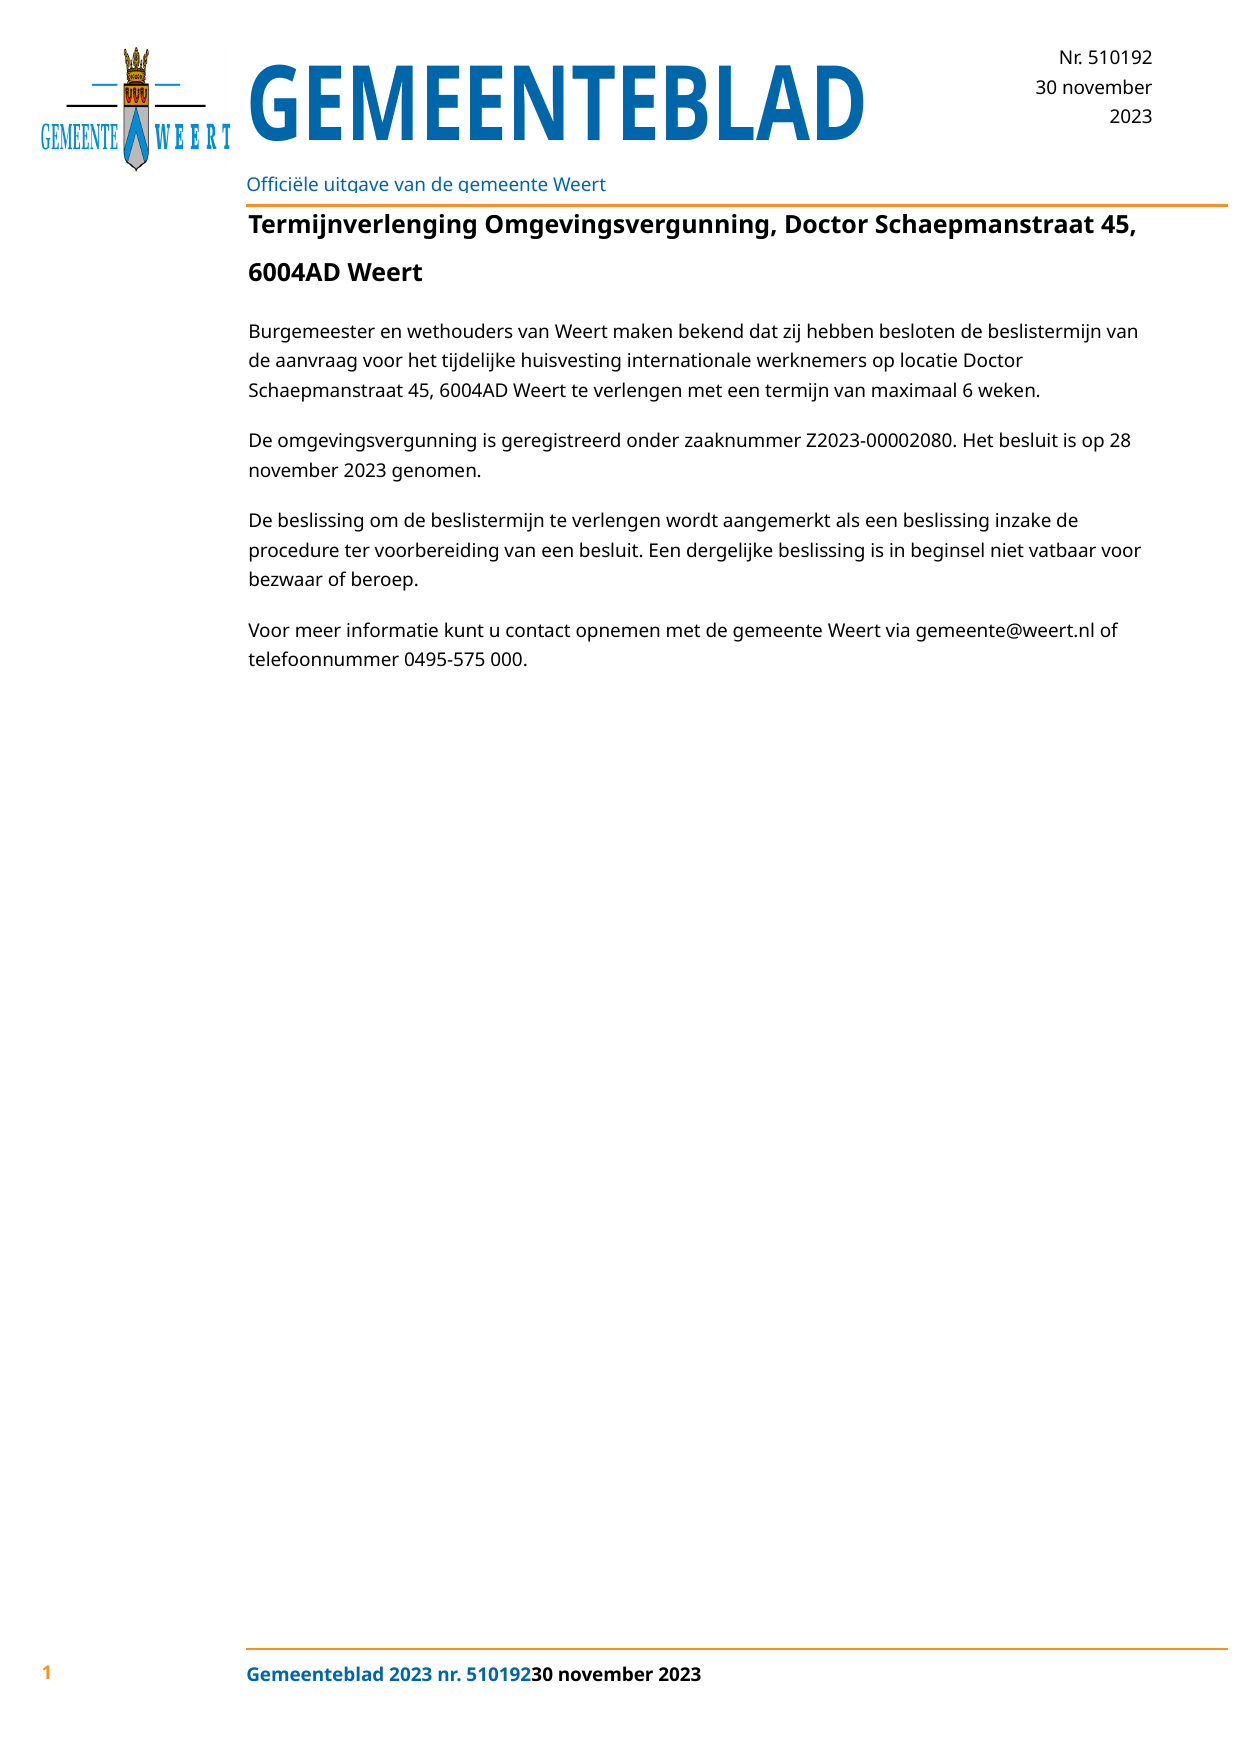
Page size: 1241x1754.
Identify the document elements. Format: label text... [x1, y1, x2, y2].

text De beslissing om de beslistermijn te verlengen wordt aangemerkt als een beslissing inzake de procedure ter voorbereiding van een besluit. Een dergelijke beslissing is in beginsel niet vatbaar voor bezwaar of beroep. [248, 507, 1152, 592]
text Termijnverlenging Omgevingsvergunning, Doctor Schaepmanstraat 45, 6004AD Weert [248, 207, 1152, 288]
picture [41, 47, 231, 172]
text Burgemeester en wethouders van Weert maken bekend dat zij hebben besloten de beslistermijn van de aanvraag voor het tijdelijke huisvesting internationale werknemers op locatie Doctor Schaepmanstraat 45, 6004AD Weert te verlengen met een termijn van maximaal 6 weken. [248, 318, 1152, 403]
text Voor meer informatie kunt u contact opnemen met de gemeente Weert via gemeente@weert.nl of telefoonnummer 0495-575 000. [248, 617, 1152, 672]
text De omgevingsvergunning is geregistreerd onder zaaknummer Z2023-00002080. Het besluit is op 28 november 2023 genomen. [248, 427, 1152, 483]
